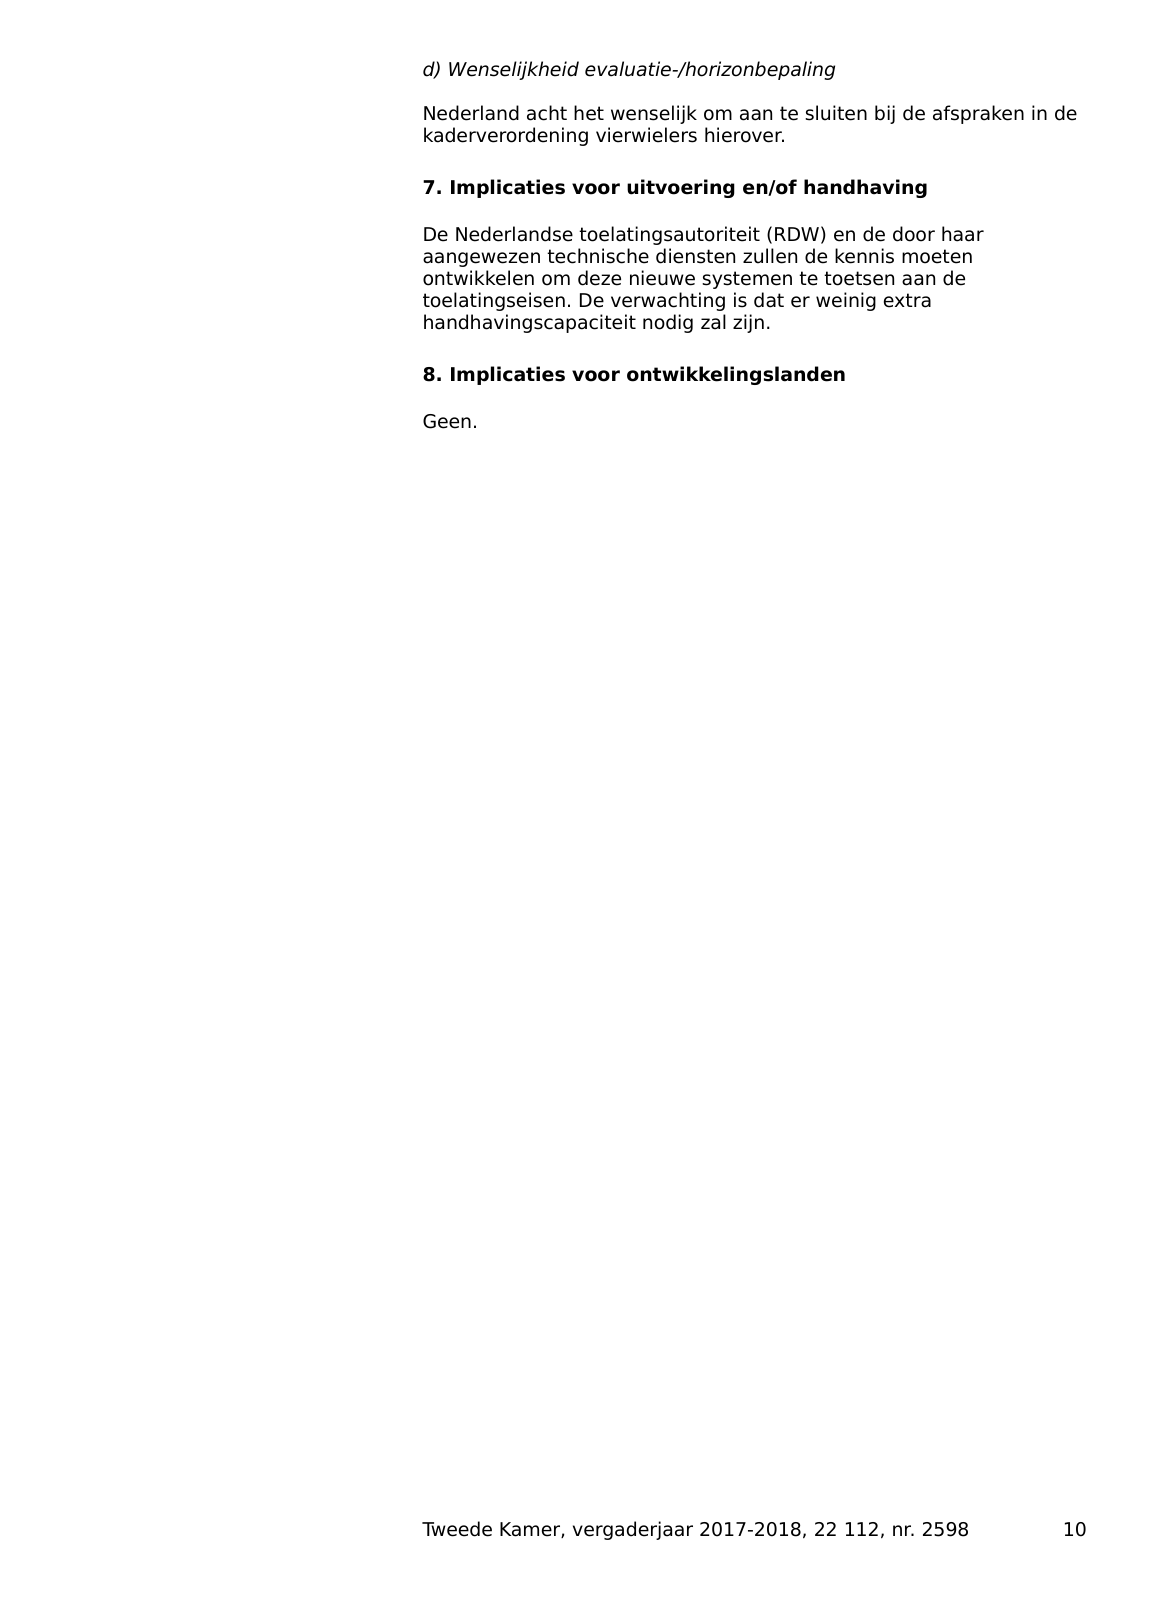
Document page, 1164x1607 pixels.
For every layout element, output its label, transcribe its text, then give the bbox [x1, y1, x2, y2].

text Nederland acht het wenselijk om aan te sluiten bij de afspraken in de kaderverordening vierwielers hierover. [422, 103, 1087, 147]
subtitle d) Wenselijkheid evaluatie-/horizonbepaling [422, 59, 1087, 81]
subtitle 7. Implicaties voor uitvoering en/of handhaving [422, 177, 1087, 199]
text De Nederlandse toelatingsautoriteit (RDW) en de door haar aangewezen technische diensten zullen de kennis moeten ontwikkelen om deze nieuwe systemen te toetsen aan de toelatingseisen. De verwachting is dat er weinig extra handhavingscapaciteit nodig zal zijn. [422, 224, 1087, 334]
subtitle 8. Implicaties voor ontwikkelingslanden [422, 364, 1087, 386]
text Geen. [422, 411, 1087, 433]
